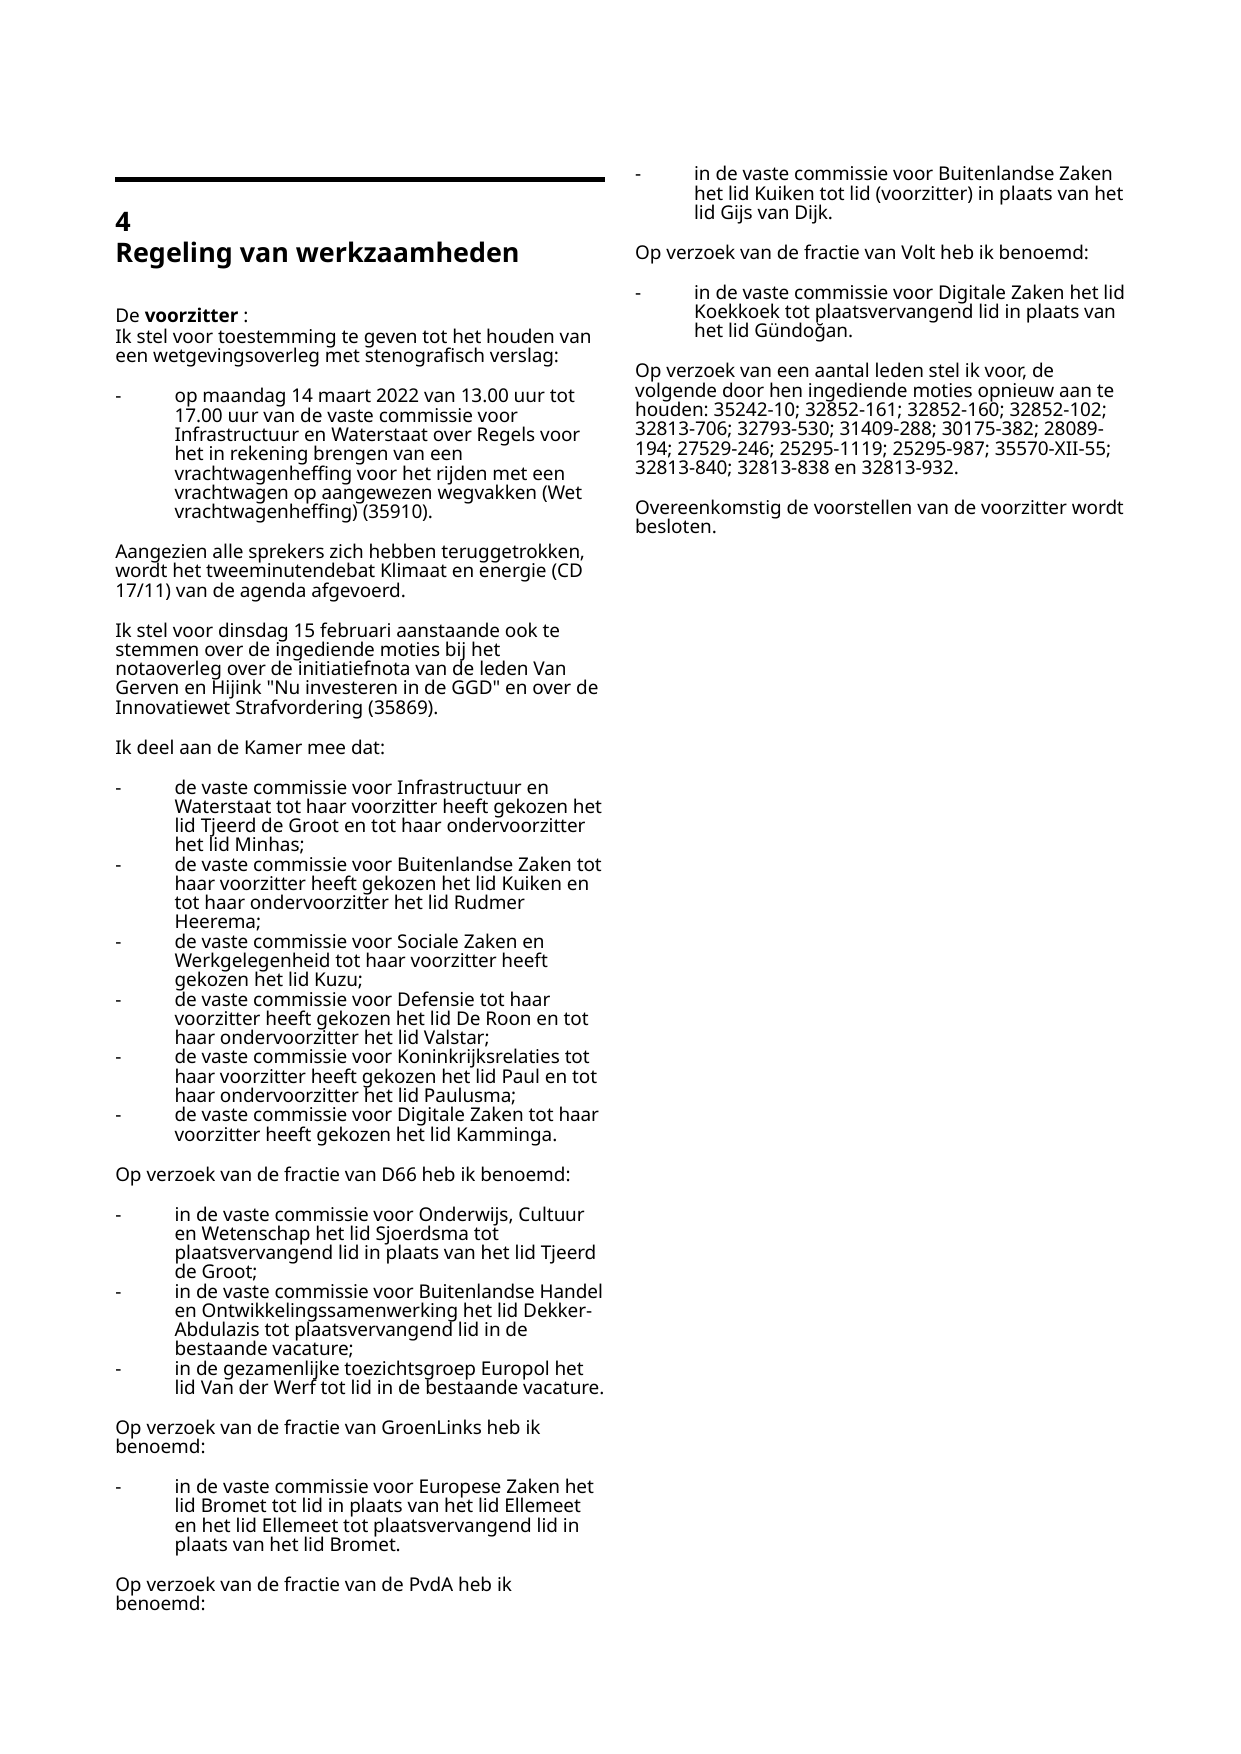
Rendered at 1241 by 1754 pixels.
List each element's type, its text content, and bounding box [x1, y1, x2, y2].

text 4 [115, 203, 605, 239]
text Ik stel voor toestemming te geven tot het houden van een wetgevingsoverleg met stenografisch verslag: [115, 328, 605, 367]
text Op verzoek van de fractie van D66 heb ik benoemd: [115, 1166, 605, 1185]
text De voorzitter : [115, 302, 605, 328]
text Aangezien alle sprekers zich hebben teruggetrokken, wordt het tweeminutendebat Klimaat en energie (CD 17/11) van de agenda afgevoerd. [115, 543, 605, 601]
list de vaste commissie voor Koninkrijksrelaties tot haar voorzitter heeft gekozen het lid Paul en tot haar ondervoorzitter het lid Paulusma; [115, 1048, 605, 1106]
list in de vaste commissie voor Buitenlandse Zaken het lid Kuiken tot lid (voorzitter) in plaats van het lid Gijs van Dijk. [635, 165, 1125, 223]
text Regeling van werkzaamheden [115, 239, 605, 283]
text Op verzoek van een aantal leden stel ik voor, de volgende door hen ingediende moties opnieuw aan te houden: 35242-10; 32852-161; 32852-160; 32852-102; 32813-706; 32793-530; 31409-288; 30175-382; 28089-194; 27529-246; 25295-1119; 25295-987; 35570-XII-55; 32813-840; 32813-838 en 32813-932. [635, 362, 1125, 478]
list de vaste commissie voor Sociale Zaken en Werkgelegenheid tot haar voorzitter heeft gekozen het lid Kuzu; [115, 933, 605, 991]
list in de vaste commissie voor Buitenlandse Handel en Ontwikkelingssamenwerking het lid Dekker-Abdulazis tot plaatsvervangend lid in de bestaande vacature; [115, 1283, 605, 1360]
list de vaste commissie voor Buitenlandse Zaken tot haar voorzitter heeft gekozen het lid Kuiken en tot haar ondervoorzitter het lid Rudmer Heerema; [115, 856, 605, 933]
list de vaste commissie voor Defensie tot haar voorzitter heeft gekozen het lid De Roon en tot haar ondervoorzitter het lid Valstar; [115, 991, 605, 1048]
list in de vaste commissie voor Digitale Zaken het lid Koekkoek tot plaatsvervangend lid in plaats van het lid Gündoğan. [635, 284, 1125, 342]
list in de vaste commissie voor Onderwijs, Cultuur en Wetenschap het lid Sjoerdsma tot plaatsvervangend lid in plaats van het lid Tjeerd de Groot; [115, 1206, 605, 1283]
list in de gezamenlijke toezichtsgroep Europol het lid Van der Werf tot lid in de bestaande vacature. [115, 1360, 605, 1398]
text Op verzoek van de fractie van Volt heb ik benoemd: [635, 244, 1125, 263]
list de vaste commissie voor Infrastructuur en Waterstaat tot haar voorzitter heeft gekozen het lid Tjeerd de Groot en tot haar ondervoorzitter het lid Minhas; [115, 779, 605, 856]
list de vaste commissie voor Digitale Zaken tot haar voorzitter heeft gekozen het lid Kamminga. [115, 1106, 605, 1145]
text Overeenkomstig de voorstellen van de voorzitter wordt besloten. [635, 499, 1125, 537]
text Op verzoek van de fractie van GroenLinks heb ik benoemd: [115, 1419, 605, 1457]
text Ik deel aan de Kamer mee dat: [115, 739, 605, 758]
list op maandag 14 maart 2022 van 13.00 uur tot 17.00 uur van de vaste commissie voor Infrastructuur en Waterstaat over Regels voor het in rekening brengen van een vrachtwagenheffing voor het rijden met een vrachtwagen op aangewezen wegvakken (Wet vrachtwagenheffing) (35910). [115, 387, 605, 522]
text Op verzoek van de fractie van de PvdA heb ik benoemd: [115, 1576, 605, 1614]
list in de vaste commissie voor Europese Zaken het lid Bromet tot lid in plaats van het lid Ellemeet en het lid Ellemeet tot plaatsvervangend lid in plaats van het lid Bromet. [115, 1478, 605, 1555]
text Ik stel voor dinsdag 15 februari aanstaande ook te stemmen over de ingediende moties bij het notaoverleg over de initiatiefnota van de leden Van Gerven en Hijink "Nu investeren in de GGD" en over de Innovatiewet Strafvordering (35869). [115, 622, 605, 718]
